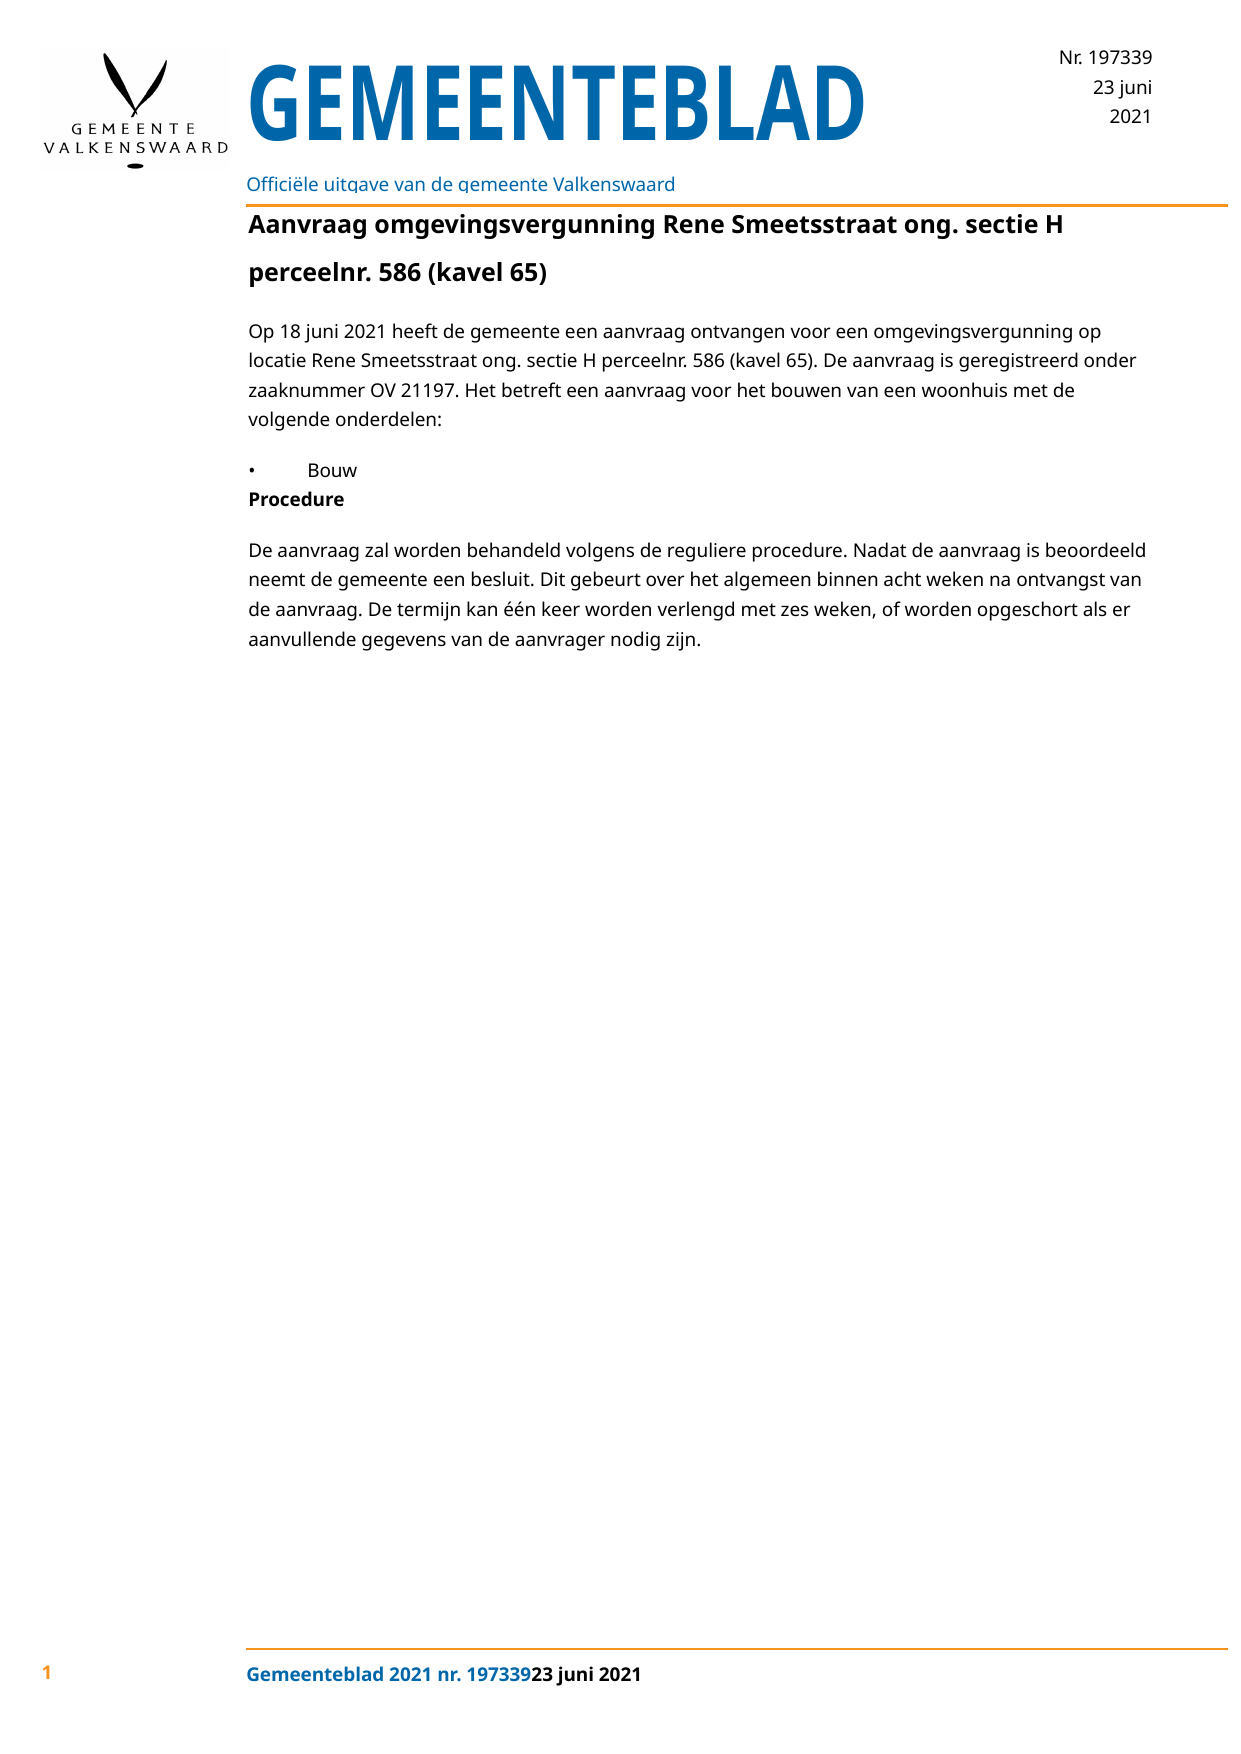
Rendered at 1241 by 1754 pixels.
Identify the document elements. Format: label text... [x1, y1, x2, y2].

picture [41, 47, 231, 172]
list Bouw [248, 457, 1152, 483]
text Op 18 juni 2021 heeft de gemeente een aanvraag ontvangen voor een omgevingsvergunning op locatie Rene Smeetsstraat ong. sectie H perceelnr. 586 (kavel 65). De aanvraag is geregistreerd onder zaaknummer OV 21197. Het betreft een aanvraag voor het bouwen van een woonhuis met de volgende onderdelen: [248, 318, 1152, 432]
text Procedure [248, 487, 1152, 512]
text Aanvraag omgevingsvergunning Rene Smeetsstraat ong. sectie H perceelnr. 586 (kavel 65) [248, 207, 1152, 288]
text De aanvraag zal worden behandeld volgens de reguliere procedure. Nadat de aanvraag is beoordeeld neemt de gemeente een besluit. Dit gebeurt over het algemeen binnen acht weken na ontvangst van de aanvraag. De termijn kan één keer worden verlengd met zes weken, of worden opgeschort als er aanvullende gegevens van de aanvrager nodig zijn. [248, 537, 1152, 652]
